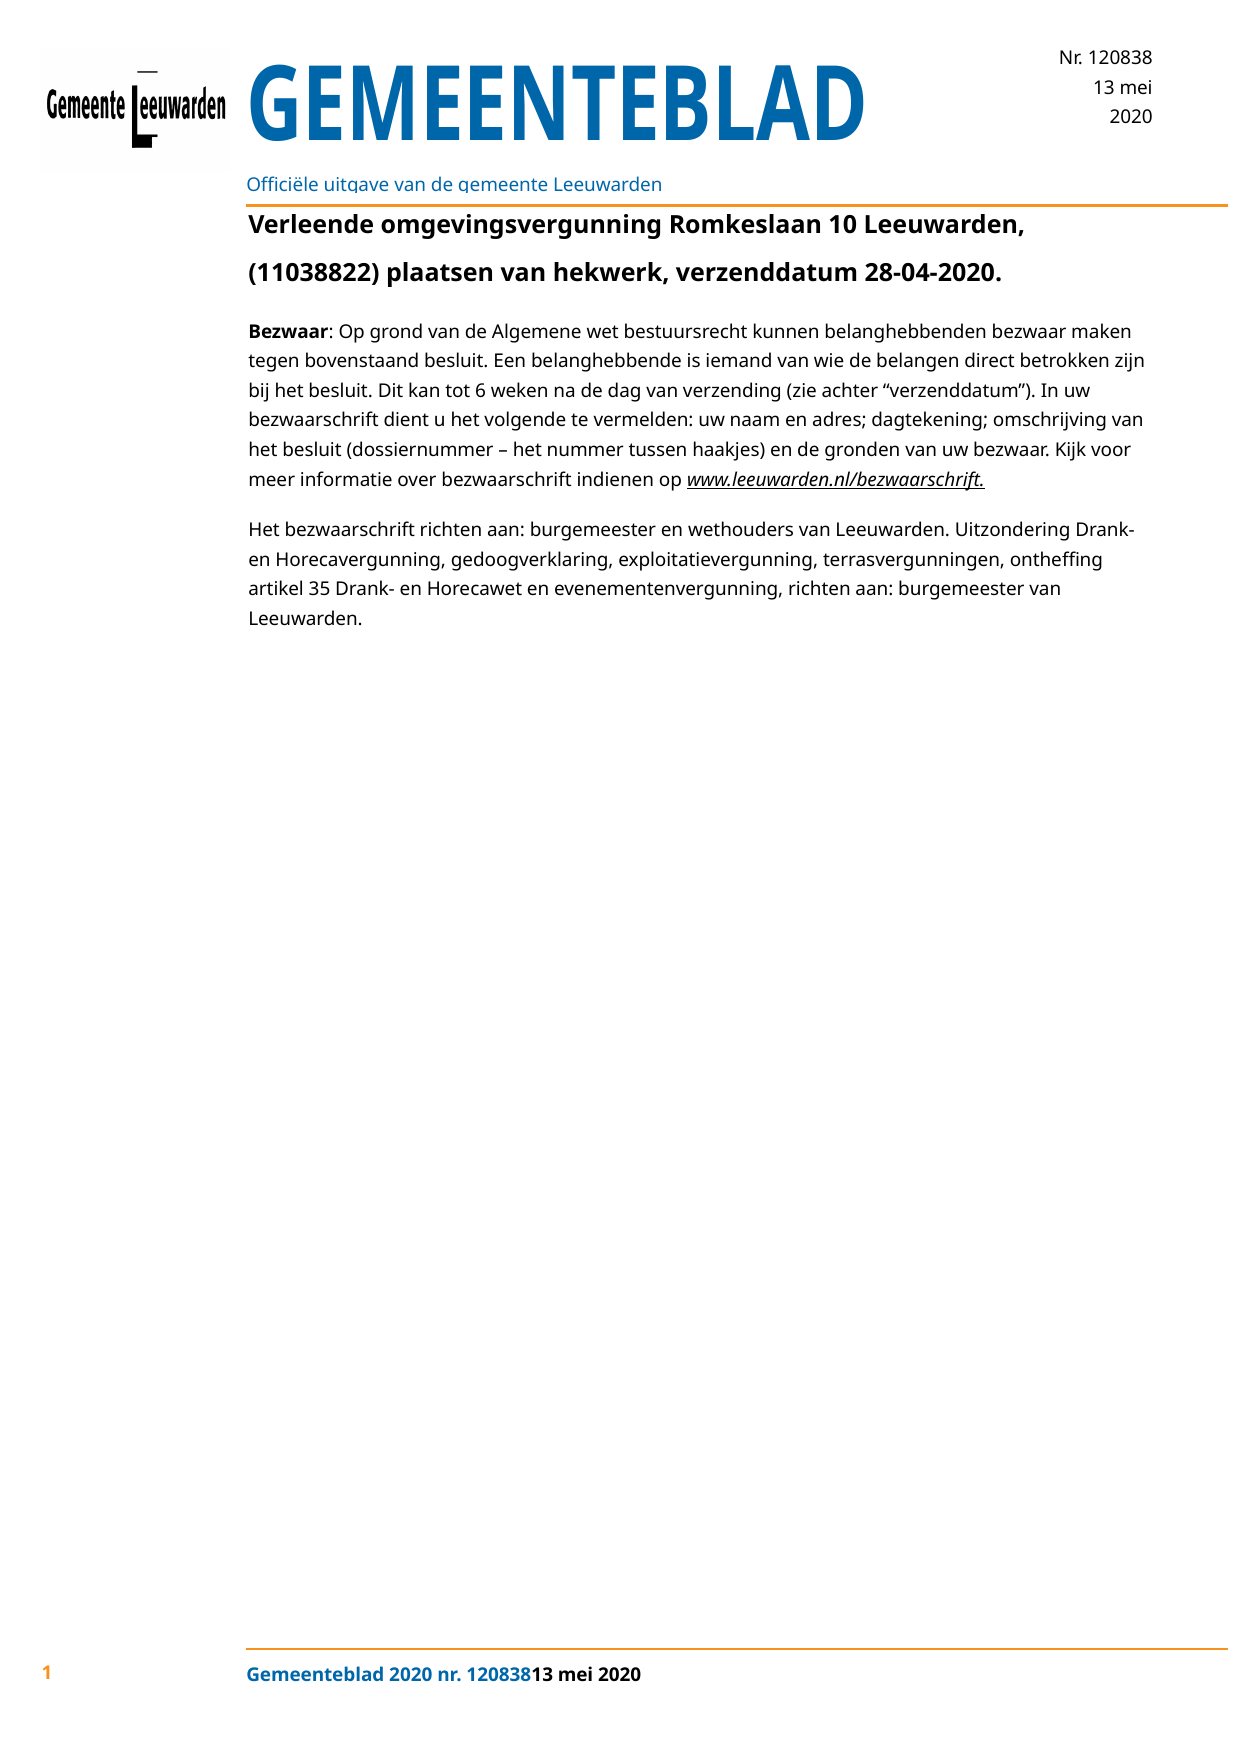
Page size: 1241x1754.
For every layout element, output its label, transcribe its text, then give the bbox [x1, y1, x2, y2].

text Verleende omgevingsvergunning Romkeslaan 10 Leeuwarden, (11038822) plaatsen van hekwerk, verzenddatum 28-04-2020. [248, 207, 1152, 288]
picture [41, 47, 231, 172]
text Bezwaar: Op grond van de Algemene wet bestuursrecht kunnen belanghebbenden bezwaar maken tegen bovenstaand besluit. Een belanghebbende is iemand van wie de belangen direct betrokken zijn bij het besluit. Dit kan tot 6 weken na de dag van verzending (zie achter “verzenddatum”). In uw bezwaarschrift dient u het volgende te vermelden: uw naam en adres; dagtekening; omschrijving van het besluit (dossiernummer – het nummer tussen haakjes) en de gronden van uw bezwaar. Kijk voor meer informatie over bezwaarschrift indienen op www.leeuwarden.nl/bezwaarschrift. [248, 318, 1152, 492]
text Het bezwaarschrift richten aan: burgemeester en wethouders van Leeuwarden. Uitzondering Drank- en Horecavergunning, gedoogverklaring, exploitatievergunning, terrasvergunningen, ontheffing artikel 35 Drank- en Horecawet en evenementenvergunning, richten aan: burgemeester van Leeuwarden. [248, 516, 1152, 631]
